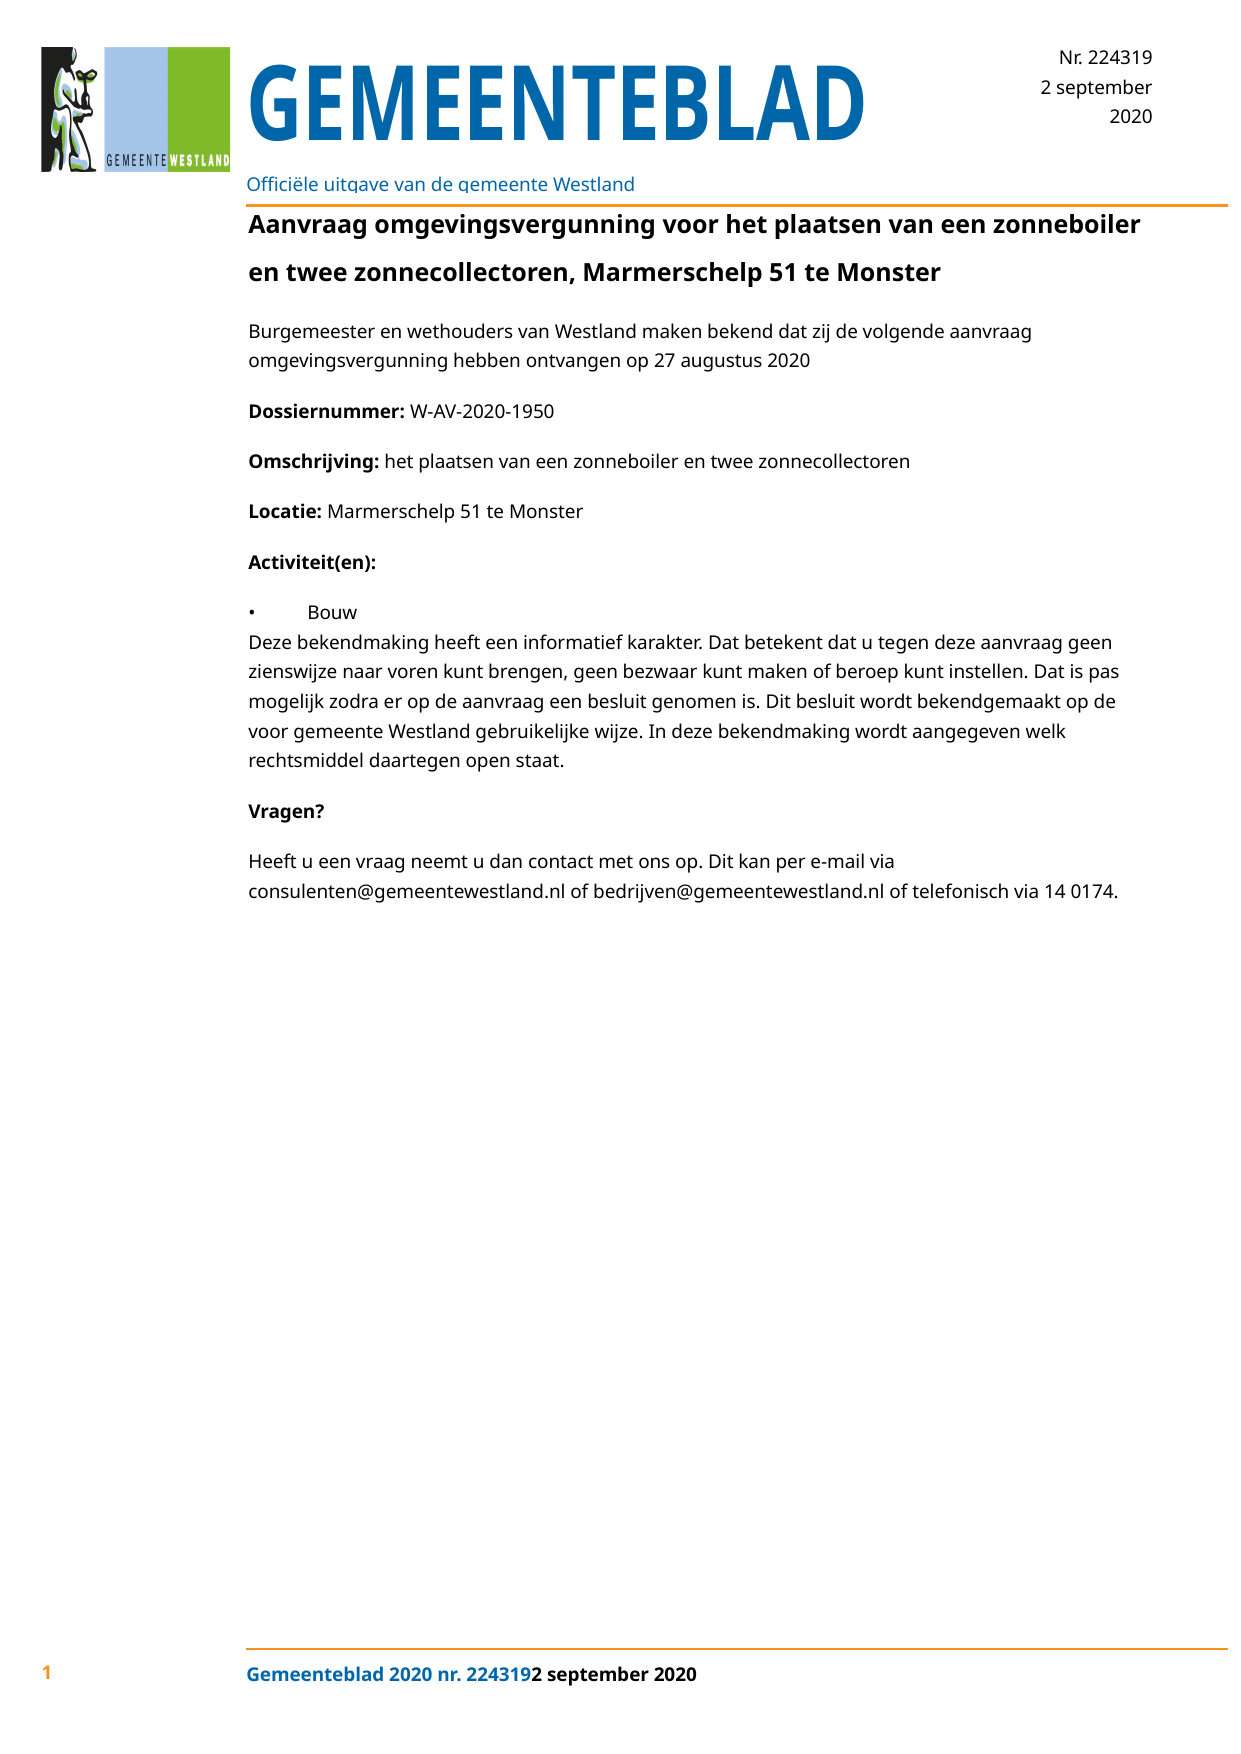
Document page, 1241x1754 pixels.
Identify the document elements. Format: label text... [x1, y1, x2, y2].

list Bouw [248, 599, 1152, 625]
text Omschrijving: het plaatsen van een zonneboiler en twee zonnecollectoren [248, 448, 1152, 474]
text Heeft u een vraag neemt u dan contact met ons op. Dit kan per e-mail via consulenten@gemeentewestland.nl of bedrijven@gemeentewestland.nl of telefonisch via 14 0174. [248, 848, 1152, 904]
text Vragen? [248, 798, 1152, 824]
text Aanvraag omgevingsvergunning voor het plaatsen van een zonneboiler en twee zonnecollectoren, Marmerschelp 51 te Monster [248, 207, 1152, 288]
text Locatie: Marmerschelp 51 te Monster [248, 499, 1152, 524]
picture [41, 47, 231, 172]
text Deze bekendmaking heeft een informatief karakter. Dat betekent dat u tegen deze aanvraag geen zienswijze naar voren kunt brengen, geen bezwaar kunt maken of beroep kunt instellen. Dat is pas mogelijk zodra er op de aanvraag een besluit genomen is. Dit besluit wordt bekendgemaakt op de voor gemeente Westland gebruikelijke wijze. In deze bekendmaking wordt aangegeven welk rechtsmiddel daartegen open staat. [248, 629, 1152, 773]
text Activiteit(en): [248, 549, 1152, 575]
text Dossiernummer: W-AV-2020-1950 [248, 398, 1152, 424]
text Burgemeester en wethouders van Westland maken bekend dat zij de volgende aanvraag omgevingsvergunning hebben ontvangen op 27 augustus 2020 [248, 318, 1152, 373]
